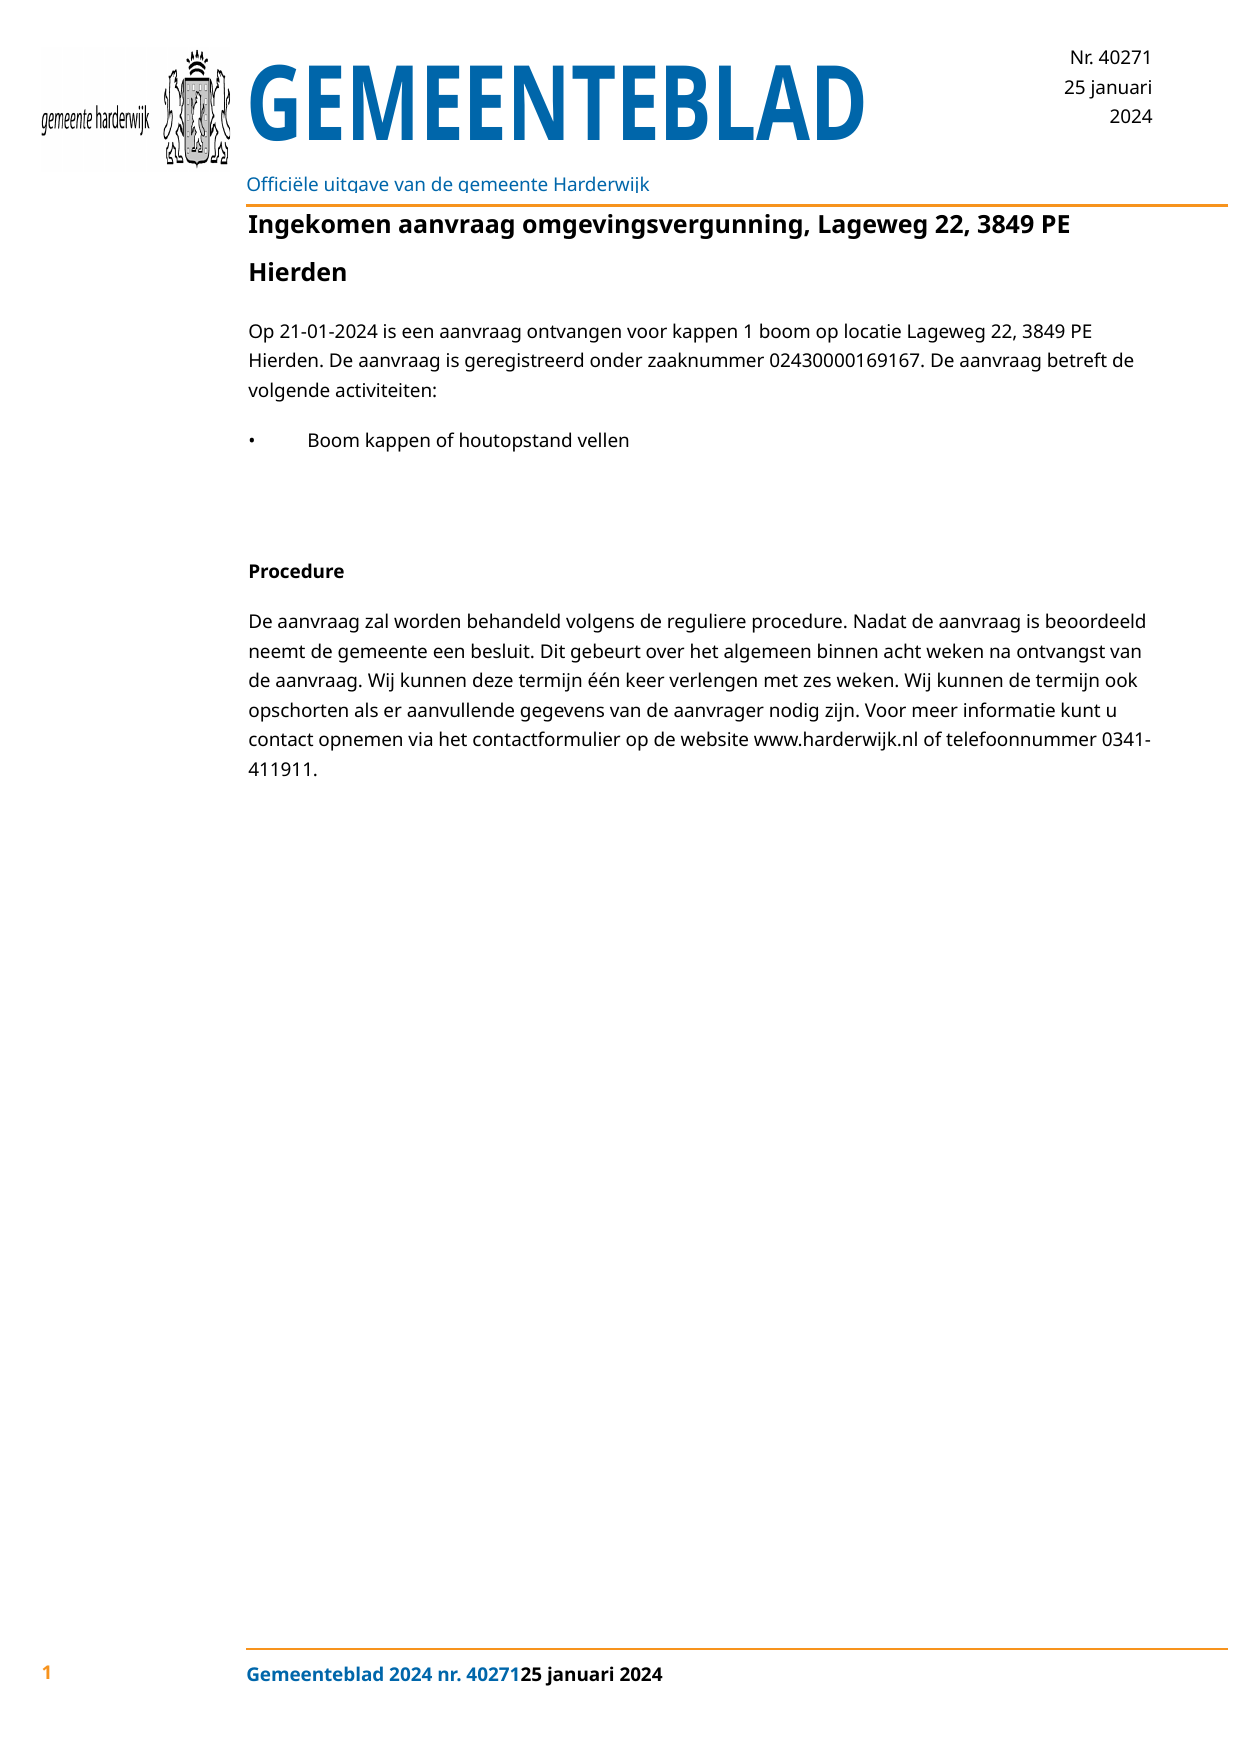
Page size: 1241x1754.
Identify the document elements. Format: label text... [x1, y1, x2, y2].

text Procedure [248, 558, 1152, 584]
list Boom kappen of houtopstand vellen [248, 427, 1152, 453]
text De aanvraag zal worden behandeld volgens de reguliere procedure. Nadat de aanvraag is beoordeeld neemt de gemeente een besluit. Dit gebeurt over het algemeen binnen acht weken na ontvangst van de aanvraag. Wij kunnen deze termijn één keer verlengen met zes weken. Wij kunnen de termijn ook opschorten als er aanvullende gegevens van de aanvrager nodig zijn. Voor meer informatie kunt u contact opnemen via het contactformulier op de website www.harderwijk.nl of telefoonnummer 0341-411911. [248, 608, 1152, 782]
text Op 21-01-2024 is een aanvraag ontvangen voor kappen 1 boom op locatie Lageweg 22, 3849 PE Hierden. De aanvraag is geregistreerd onder zaaknummer 02430000169167. De aanvraag betreft de volgende activiteiten: [248, 318, 1152, 403]
text Ingekomen aanvraag omgevingsvergunning, Lageweg 22, 3849 PE Hierden [248, 207, 1152, 288]
picture [41, 47, 231, 172]
